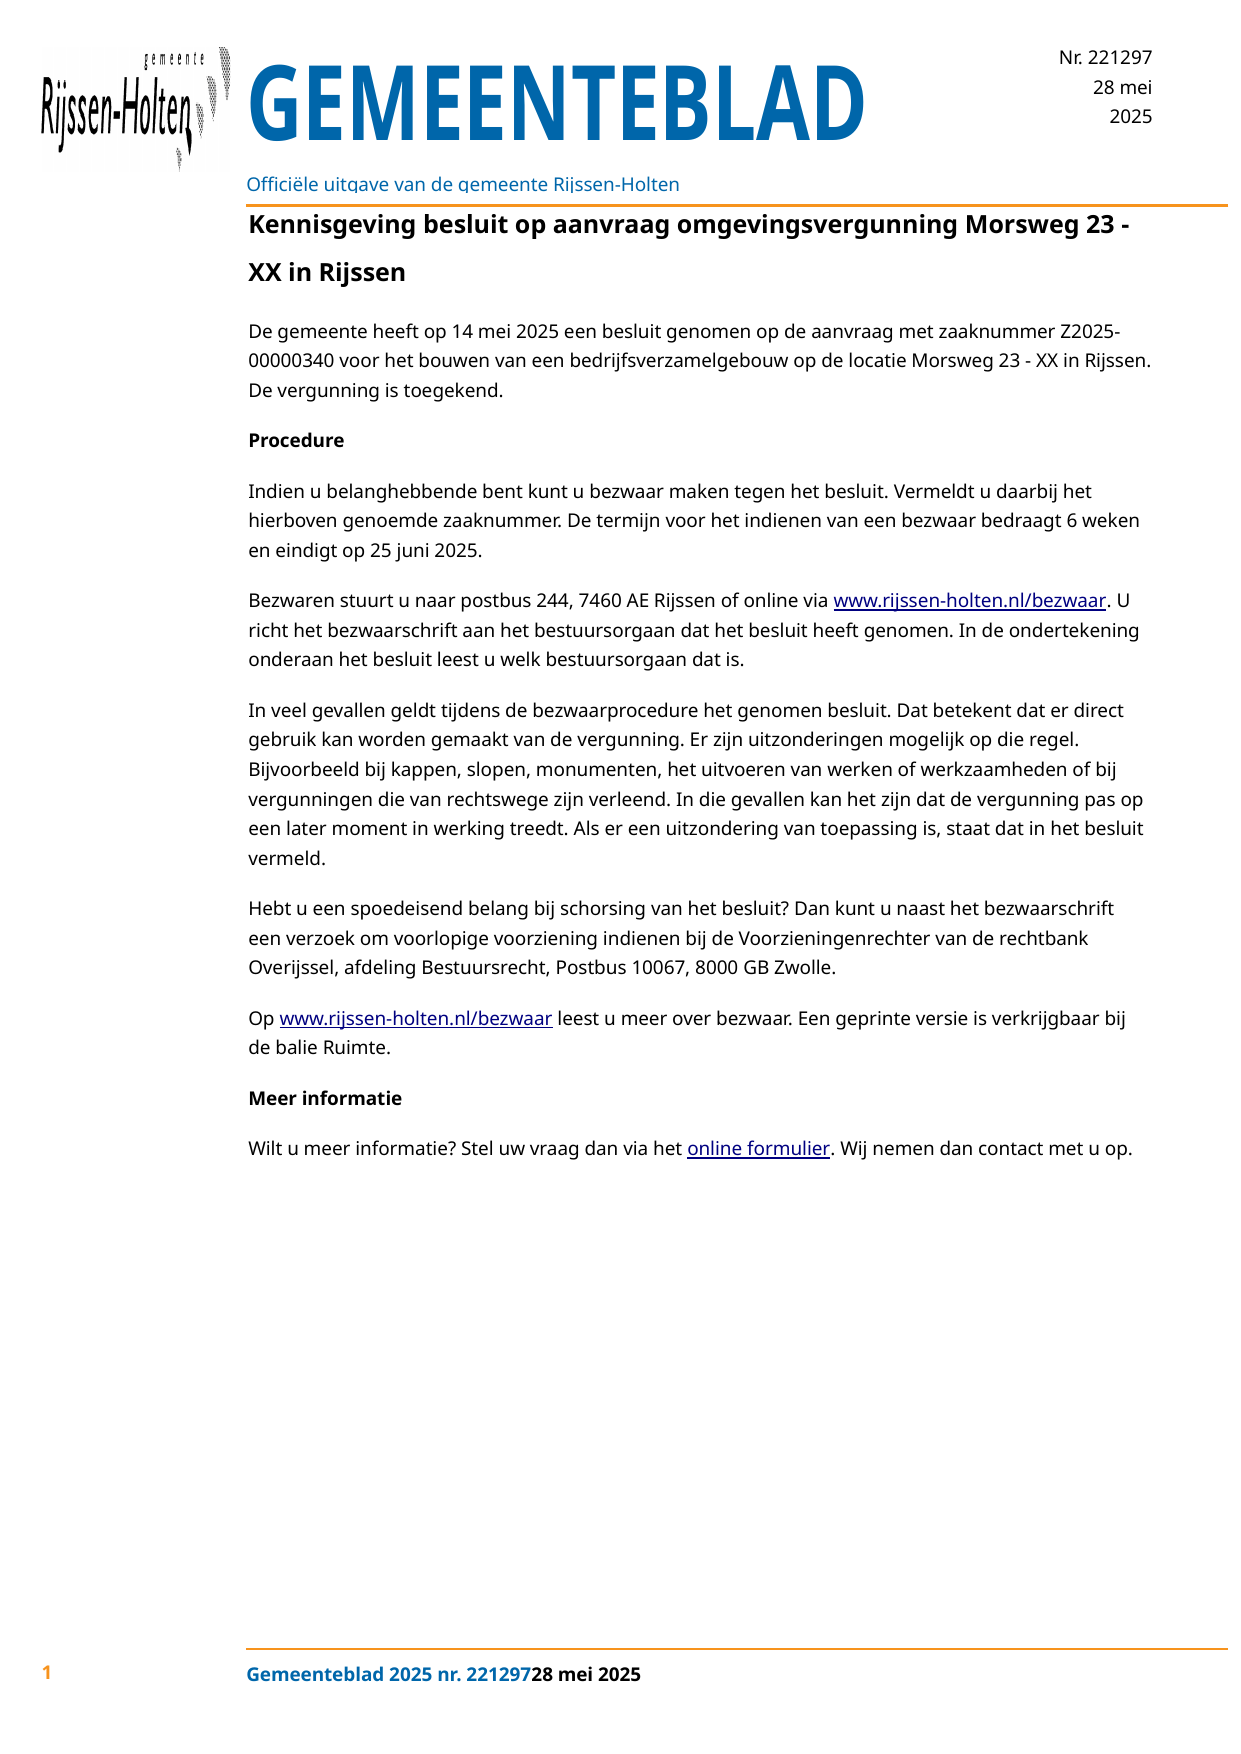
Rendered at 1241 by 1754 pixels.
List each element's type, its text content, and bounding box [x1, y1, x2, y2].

picture [41, 47, 231, 172]
text Hebt u een spoedeisend belang bij schorsing van het besluit? Dan kunt u naast het bezwaarschrift een verzoek om voorlopige voorziening indienen bij de Voorzieningenrechter van de rechtbank Overijssel, afdeling Bestuursrecht, Postbus 10067, 8000 GB Zwolle. [248, 895, 1152, 980]
text Bezwaren stuurt u naar postbus 244, 7460 AE Rijssen of online via www.rijssen-holten.nl/bezwaar. U richt het bezwaarschrift aan het bestuursorgaan dat het besluit heeft genomen. In de ondertekening onderaan het besluit leest u welk bestuursorgaan dat is. [248, 587, 1152, 672]
text Meer informatie [248, 1085, 1152, 1111]
text De gemeente heeft op 14 mei 2025 een besluit genomen op de aanvraag met zaaknummer Z2025-00000340 voor het bouwen van een bedrijfsverzamelgebouw op de locatie Morsweg 23 - XX in Rijssen. De vergunning is toegekend. [248, 318, 1152, 403]
text Procedure [248, 427, 1152, 453]
text Indien u belanghebbende bent kunt u bezwaar maken tegen het besluit. Vermeldt u daarbij het hierboven genoemde zaaknummer. De termijn voor het indienen van een bezwaar bedraagt 6 weken en eindigt op 25 juni 2025. [248, 478, 1152, 563]
text Op www.rijssen-holten.nl/bezwaar leest u meer over bezwaar. Een geprinte versie is verkrijgbaar bij de balie Ruimte. [248, 1005, 1152, 1060]
text Wilt u meer informatie? Stel uw vraag dan via het online formulier. Wij nemen dan contact met u op. [248, 1135, 1152, 1161]
text In veel gevallen geldt tijdens de bezwaarprocedure het genomen besluit. Dat betekent dat er direct gebruik kan worden gemaakt van de vergunning. Er zijn uitzonderingen mogelijk op die regel. Bijvoorbeeld bij kappen, slopen, monumenten, het uitvoeren van werken of werkzaamheden of bij vergunningen die van rechtswege zijn verleend. In die gevallen kan het zijn dat de vergunning pas op een later moment in werking treedt. Als er een uitzondering van toepassing is, staat dat in het besluit vermeld. [248, 697, 1152, 871]
text Kennisgeving besluit op aanvraag omgevingsvergunning Morsweg 23 - XX in Rijssen [248, 207, 1152, 288]
